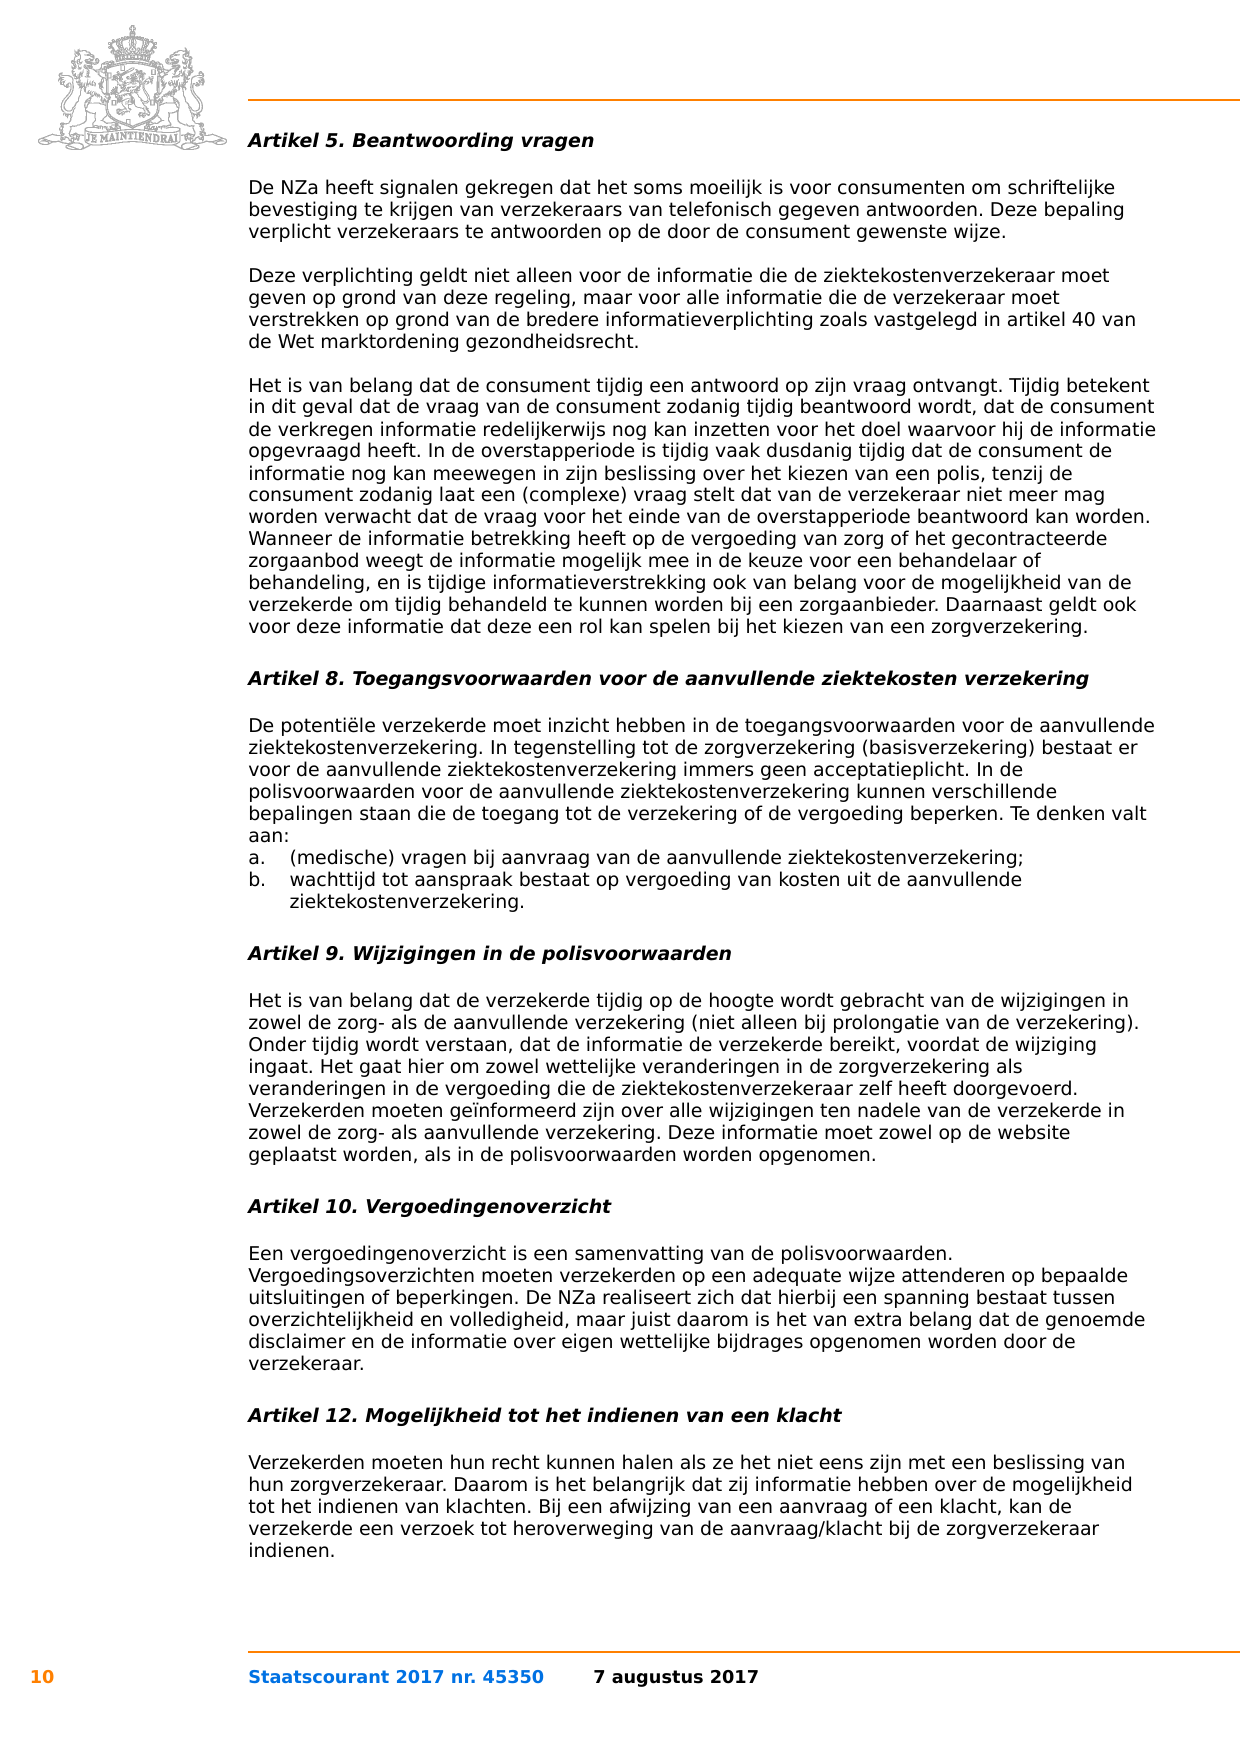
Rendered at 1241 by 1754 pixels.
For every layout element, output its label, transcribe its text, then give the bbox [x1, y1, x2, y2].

text Het is van belang dat de consument tijdig een antwoord op zijn vraag ontvangt. Tijdig betekent in dit geval dat de vraag van de consument zodanig tijdig beantwoord wordt, dat de consument de verkregen informatie redelijkerwijs nog kan inzetten voor het doel waarvoor hij de informatie opgevraagd heeft. In de overstapperiode is tijdig vaak dusdanig tijdig dat de consument de informatie nog kan meewegen in zijn beslissing over het kiezen van een polis, tenzij de consument zodanig laat een (complexe) vraag stelt dat van de verzekeraar niet meer mag worden verwacht dat de vraag voor het einde van de overstapperiode beantwoord kan worden. Wanneer de informatie betrekking heeft op de vergoeding van zorg of het gecontracteerde zorgaanbod weegt de informatie mogelijk mee in de keuze voor een behandelaar of behandeling, en is tijdige informatieverstrekking ook van belang voor de mogelijkheid van de verzekerde om tijdig behandeld te kunnen worden bij een zorgaanbieder. Daarnaast geldt ook voor deze informatie dat deze een rol kan spelen bij het kiezen van een zorgverzekering. [248, 374, 1163, 638]
subtitle Artikel 10. Vergoedingenoverzicht [248, 1196, 1163, 1218]
subtitle Artikel 12. Mogelijkheid tot het indienen van een klacht [248, 1405, 1163, 1427]
text Verzekerden moeten hun recht kunnen halen als ze het niet eens zijn met een beslissing van hun zorgverzekeraar. Daarom is het belangrijk dat zij informatie hebben over de mogelijkheid tot het indienen van klachten. Bij een afwijzing van een aanvraag of een klacht, kan de verzekerde een verzoek tot heroverweging van de aanvraag/klacht bij de zorgverzekeraar indienen. [248, 1452, 1163, 1562]
subtitle Artikel 8. Toegangsvoorwaarden voor de aanvullende ziektekosten verzekering [248, 668, 1163, 690]
picture [38, 25, 227, 150]
subtitle Artikel 5. Beantwoording vragen [248, 130, 1163, 152]
text De NZa heeft signalen gekregen dat het soms moeilijk is voor consumenten om schriftelijke bevestiging te krijgen van verzekeraars van telefonisch gegeven antwoorden. Deze bepaling verplicht verzekeraars te antwoorden op de door de consument gewenste wijze. [248, 177, 1163, 243]
text a. (medische) vragen bij aanvraag van de aanvullende ziektekostenverzekering; [248, 847, 1163, 869]
text Deze verplichting geldt niet alleen voor de informatie die de ziektekostenverzekeraar moet geven op grond van deze regeling, maar voor alle informatie die de verzekeraar moet verstrekken op grond van de bredere informatieverplichting zoals vastgelegd in artikel 40 van de Wet marktordening gezondheidsrecht. [248, 265, 1163, 353]
subtitle Artikel 9. Wijzigingen in de polisvoorwaarden [248, 943, 1163, 965]
text De potentiële verzekerde moet inzicht hebben in de toegangsvoorwaarden voor de aanvullende ziektekostenverzekering. In tegenstelling tot de zorgverzekering (basisverzekering) bestaat er voor de aanvullende ziektekostenverzekering immers geen acceptatieplicht. In de polisvoorwaarden voor de aanvullende ziektekostenverzekering kunnen verschillende bepalingen staan die de toegang tot de verzekering of de vergoeding beperken. Te denken valt aan: [248, 715, 1163, 847]
text Het is van belang dat de verzekerde tijdig op de hoogte wordt gebracht van de wijzigingen in zowel de zorg- als de aanvullende verzekering (niet alleen bij prolongatie van de verzekering). Onder tijdig wordt verstaan, dat de informatie de verzekerde bereikt, voordat de wijziging ingaat. Het gaat hier om zowel wettelijke veranderingen in de zorgverzekering als veranderingen in de vergoeding die de ziektekostenverzekeraar zelf heeft doorgevoerd. Verzekerden moeten geïnformeerd zijn over alle wijzigingen ten nadele van de verzekerde in zowel de zorg- als aanvullende verzekering. Deze informatie moet zowel op de website geplaatst worden, als in de polisvoorwaarden worden opgenomen. [248, 990, 1163, 1166]
text b. wachttijd tot aanspraak bestaat op vergoeding van kosten uit de aanvullende ziektekostenverzekering. [248, 869, 1163, 913]
text Een vergoedingenoverzicht is een samenvatting van de polisvoorwaarden. Vergoedingsoverzichten moeten verzekerden op een adequate wijze attenderen op bepaalde uitsluitingen of beperkingen. De NZa realiseert zich dat hierbij een spanning bestaat tussen overzichtelijkheid en volledigheid, maar juist daarom is het van extra belang dat de genoemde disclaimer en de informatie over eigen wettelijke bijdrages opgenomen worden door de verzekeraar. [248, 1243, 1163, 1375]
